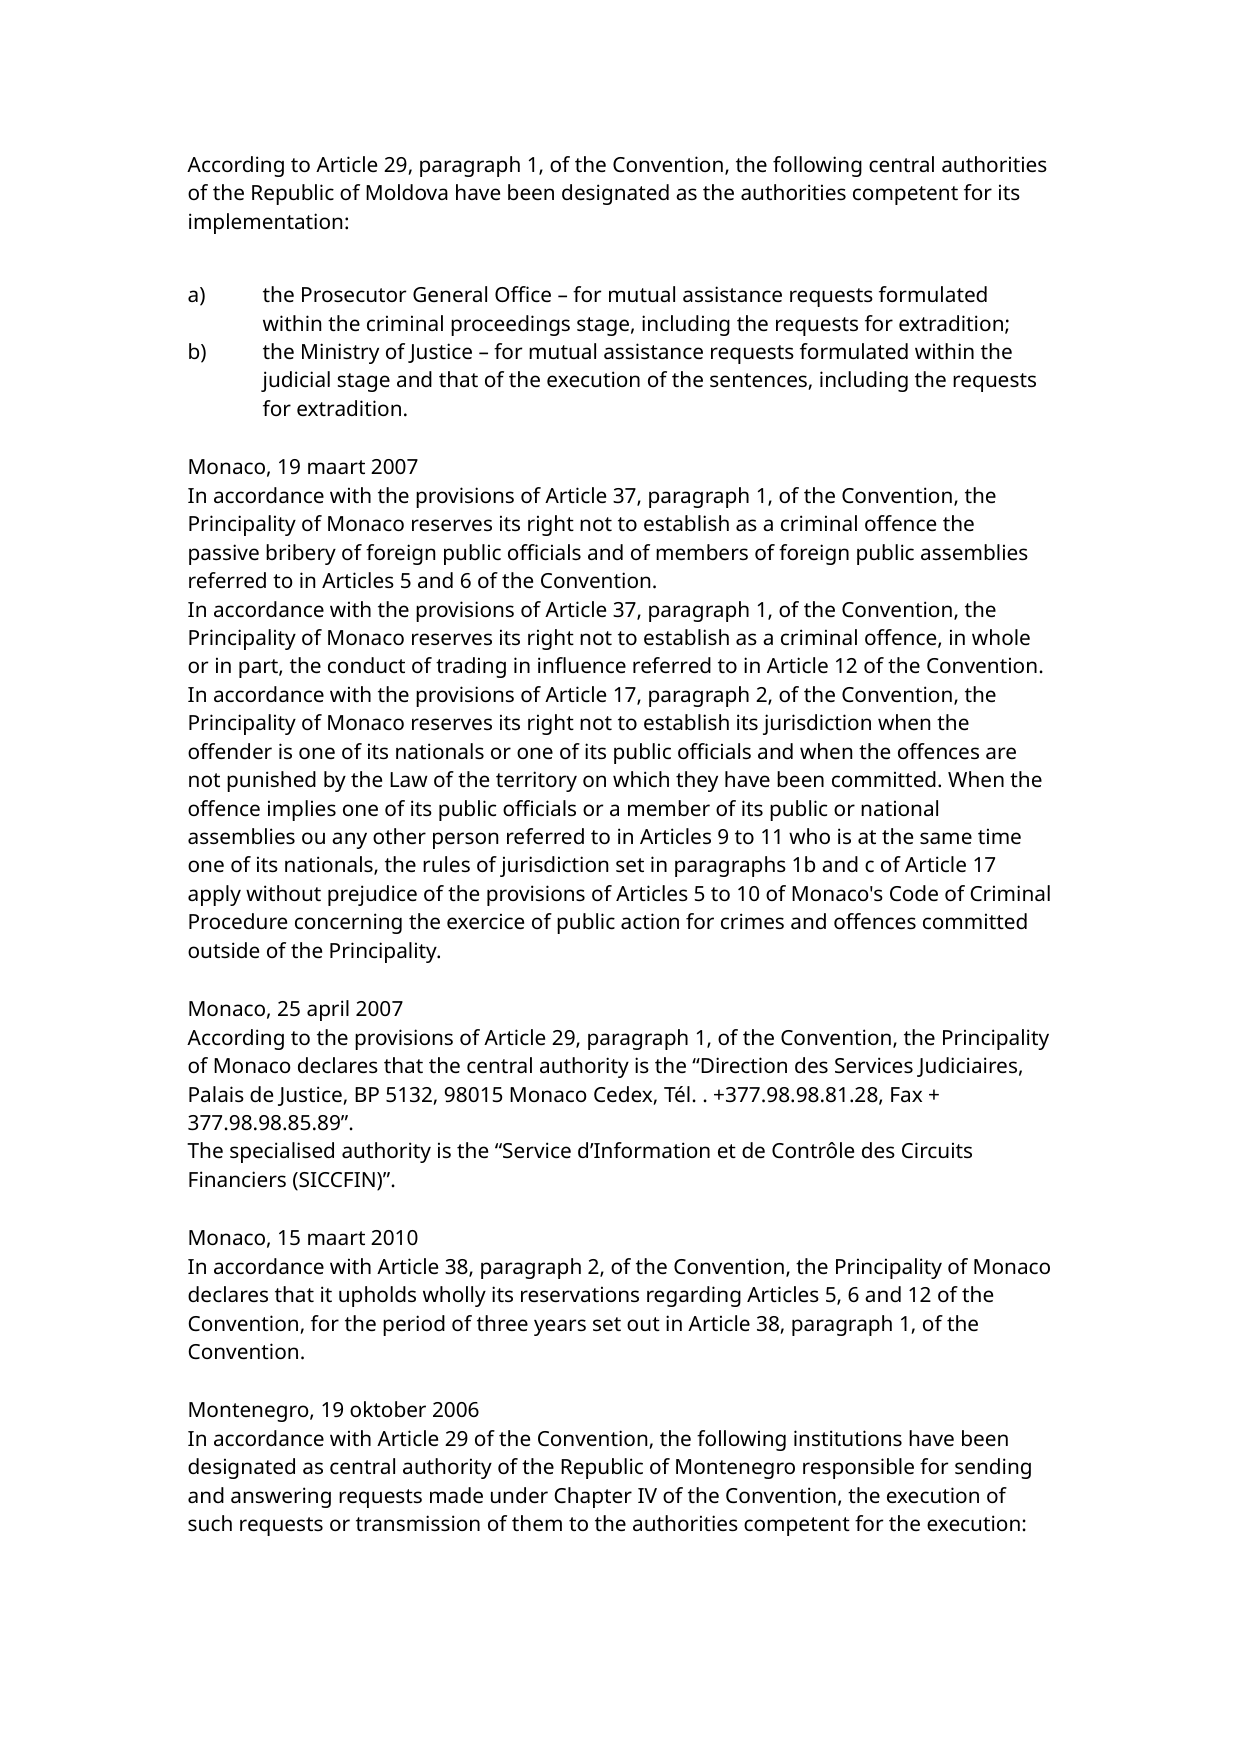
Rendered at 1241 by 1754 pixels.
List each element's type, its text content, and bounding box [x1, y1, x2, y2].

text The specialised authority is the “Service d’Information et de Contrôle des Circuits Financiers (SICCFIN)”. [187, 1137, 1053, 1193]
text In accordance with the provisions of Article 37, paragraph 1, of the Convention, the Principality of Monaco reserves its right not to establish as a criminal offence the passive bribery of foreign public officials and of members of foreign public assemblies referred to in Articles 5 and 6 of the Convention. [187, 481, 1053, 595]
text In accordance with the provisions of Article 37, paragraph 1, of the Convention, the Principality of Monaco reserves its right not to establish as a criminal offence, in whole or in part, the conduct of trading in influence referred to in Article 12 of the Convention. [187, 595, 1053, 680]
text Monaco, 15 maart 2010 [187, 1223, 1053, 1252]
list the Ministry of Justice – for mutual assistance requests formulated within the judicial stage and that of the execution of the sentences, including the requests for extradition. [187, 337, 1053, 422]
text In accordance with Article 38, paragraph 2, of the Convention, the Principality of Monaco declares that it upholds wholly its reservations regarding Articles 5, 6 and 12 of the Convention, for the period of three years set out in Article 38, paragraph 1, of the Convention. [187, 1252, 1053, 1366]
text According to Article 29, paragraph 1, of the Convention, the following central authorities of the Republic of Moldova have been designated as the authorities competent for its implementation: [187, 150, 1053, 235]
list the Prosecutor General Office – for mutual assistance requests formulated within the criminal proceedings stage, including the requests for extradition; [187, 280, 1053, 337]
text Montenegro, 19 oktober 2006 [187, 1396, 1053, 1424]
text Monaco, 19 maart 2007 [187, 452, 1053, 481]
text In accordance with the provisions of Article 17, paragraph 2, of the Convention, the Principality of Monaco reserves its right not to establish its jurisdiction when the offender is one of its nationals or one of its public officials and when the offences are not punished by the Law of the territory on which they have been committed. When the offence implies one of its public officials or a member of its public or national assemblies ou any other person referred to in Articles 9 to 11 who is at the same time one of its nationals, the rules of jurisdiction set in paragraphs 1b and c of Article 17 apply without prejudice of the provisions of Articles 5 to 10 of Monaco's Code of Criminal Procedure concerning the exercice of public action for crimes and offences committed outside of the Principality. [187, 680, 1053, 964]
text In accordance with Article 29 of the Convention, the following institutions have been designated as central authority of the Republic of Montenegro responsible for sending and answering requests made under Chapter IV of the Convention, the execution of such requests or transmission of them to the authorities competent for the execution: [187, 1424, 1053, 1538]
text According to the provisions of Article 29, paragraph 1, of the Convention, the Principality of Monaco declares that the central authority is the “Direction des Services Judiciaires, Palais de Justice, BP 5132, 98015 Monaco Cedex, Tél. . +377.98.98.81.28, Fax + 377.98.98.85.89”. [187, 1023, 1053, 1137]
text Monaco, 25 april 2007 [187, 994, 1053, 1023]
